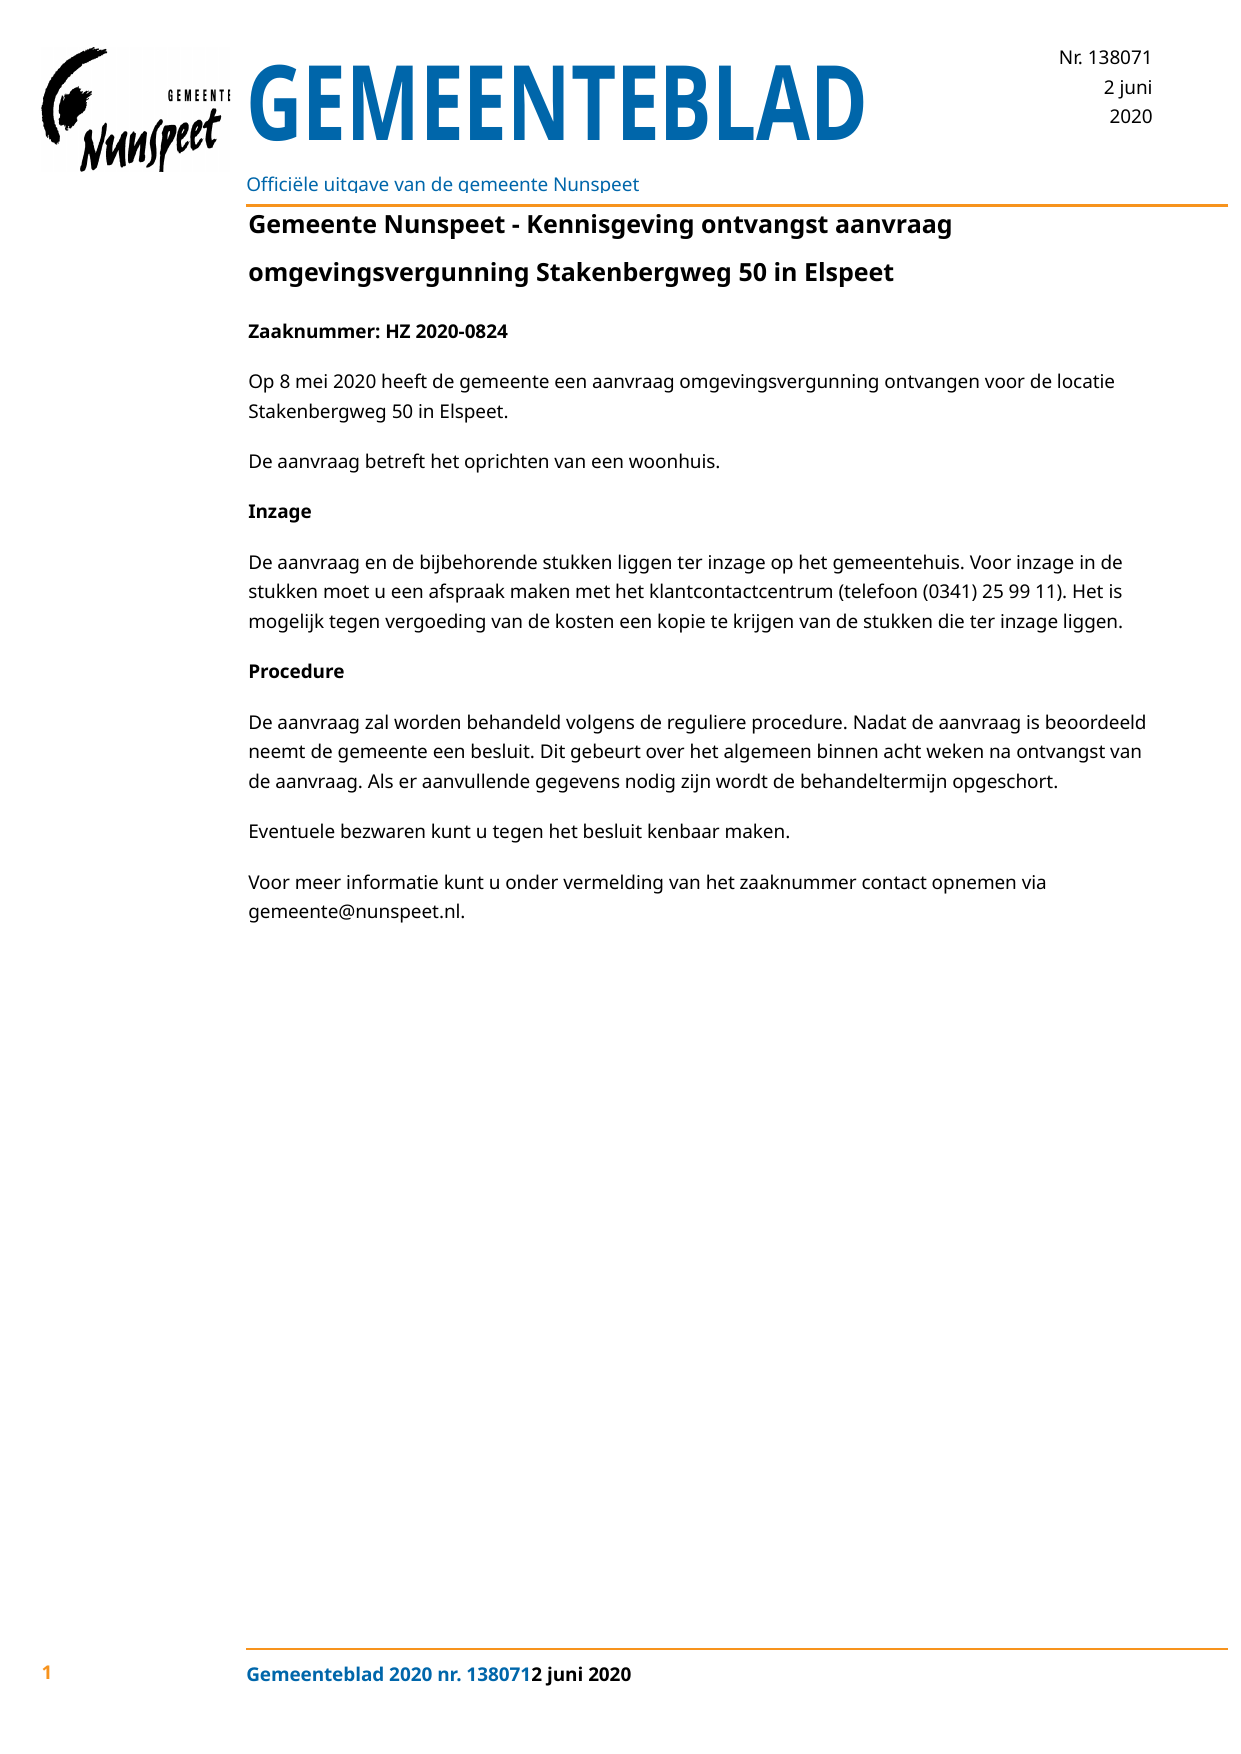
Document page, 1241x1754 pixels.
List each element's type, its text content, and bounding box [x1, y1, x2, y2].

picture [41, 47, 231, 172]
text Gemeente Nunspeet - Kennisgeving ontvangst aanvraag omgevingsvergunning Stakenbergweg 50 in Elspeet [248, 207, 1152, 288]
text Inzage [248, 499, 1152, 524]
text Procedure [248, 659, 1152, 684]
text Eventuele bezwaren kunt u tegen het besluit kenbaar maken. [248, 819, 1152, 844]
text De aanvraag en de bijbehorende stukken liggen ter inzage op het gemeentehuis. Voor inzage in de stukken moet u een afspraak maken met het klantcontactcentrum (telefoon (0341) 25 99 11). Het is mogelijk tegen vergoeding van de kosten een kopie te krijgen van de stukken die ter inzage liggen. [248, 549, 1152, 634]
text De aanvraag betreft het oprichten van een woonhuis. [248, 448, 1152, 474]
text De aanvraag zal worden behandeld volgens de reguliere procedure. Nadat de aanvraag is beoordeeld neemt de gemeente een besluit. Dit gebeurt over het algemeen binnen acht weken na ontvangst van de aanvraag. Als er aanvullende gegevens nodig zijn wordt de behandeltermijn opgeschort. [248, 709, 1152, 794]
text Zaaknummer: HZ 2020-0824 [248, 318, 1152, 344]
text Op 8 mei 2020 heeft de gemeente een aanvraag omgevingsvergunning ontvangen voor de locatie Stakenbergweg 50 in Elspeet. [248, 368, 1152, 424]
text Voor meer informatie kunt u onder vermelding van het zaaknummer contact opnemen via gemeente@nunspeet.nl. [248, 869, 1152, 924]
